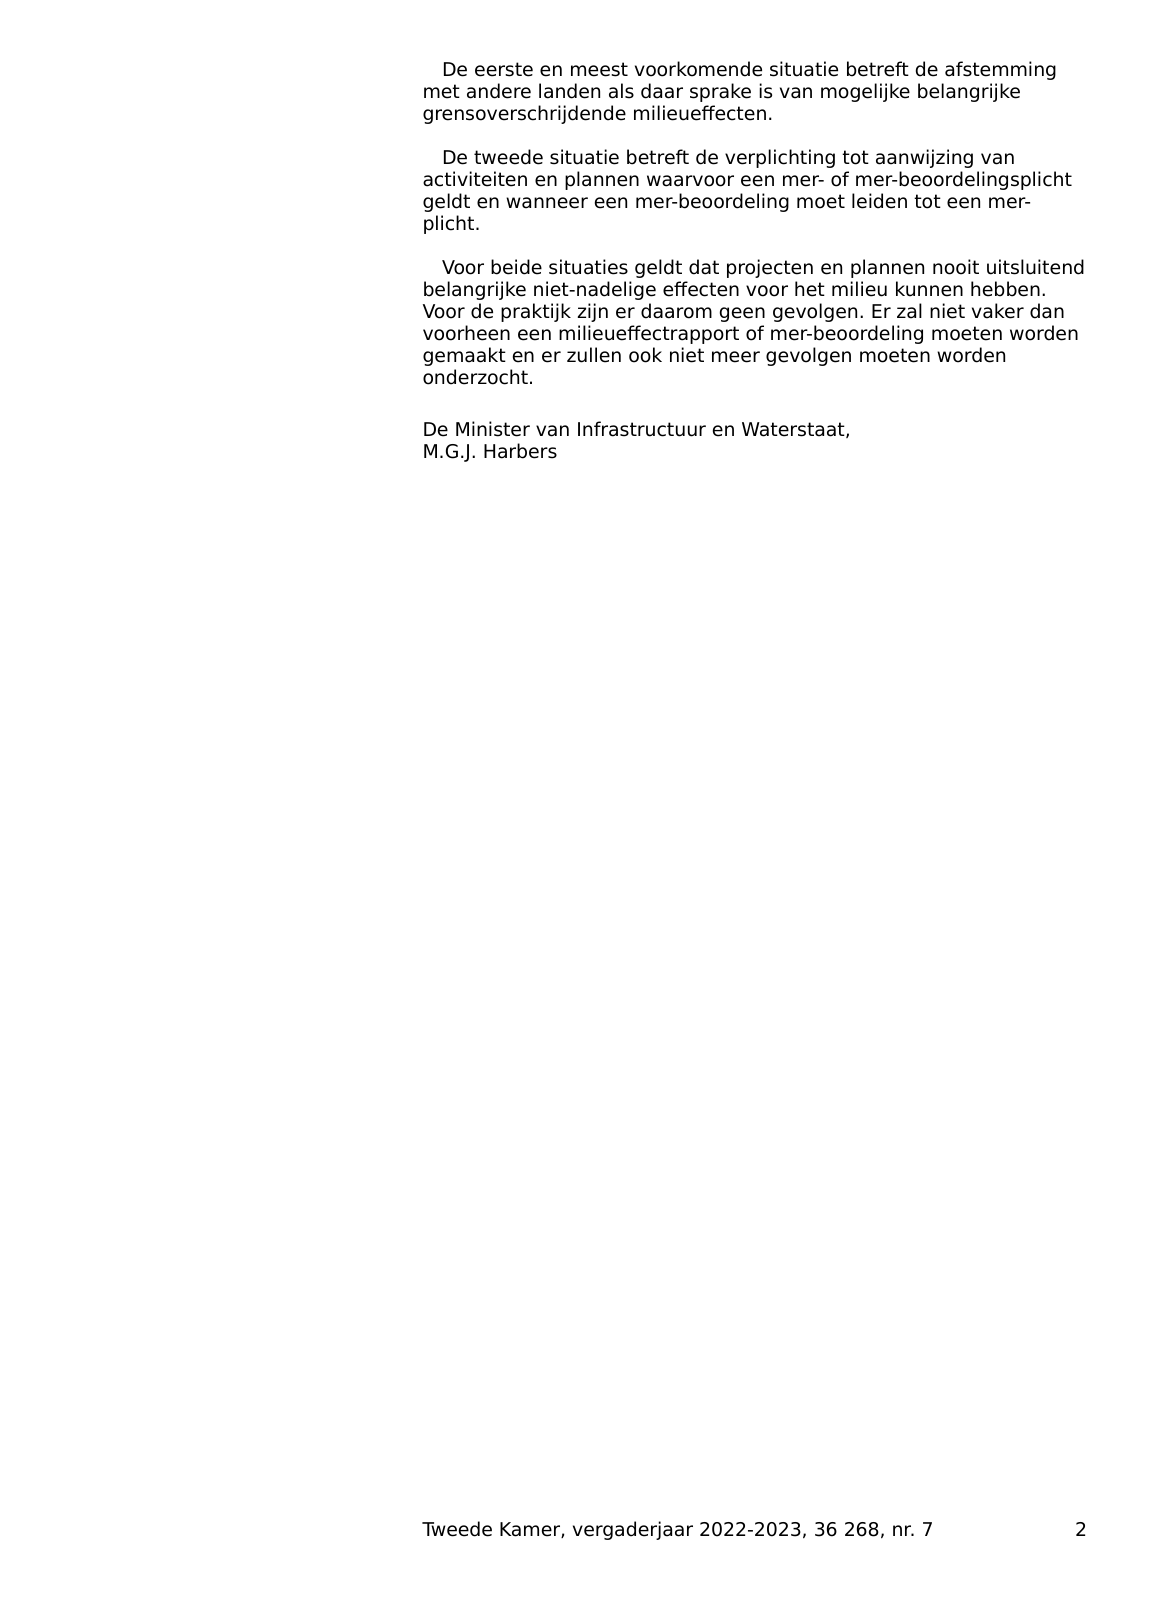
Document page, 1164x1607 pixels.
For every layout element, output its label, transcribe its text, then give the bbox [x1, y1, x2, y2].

text Voor beide situaties geldt dat projecten en plannen nooit uitsluitend belangrijke niet-nadelige effecten voor het milieu kunnen hebben. Voor de praktijk zijn er daarom geen gevolgen. Er zal niet vaker dan voorheen een milieueffectrapport of mer-beoordeling moeten worden gemaakt en er zullen ook niet meer gevolgen moeten worden onderzocht. [422, 257, 1087, 389]
text De Minister van Infrastructuur en Waterstaat, M.G.J. Harbers [422, 419, 1087, 463]
text De eerste en meest voorkomende situatie betreft de afstemming met andere landen als daar sprake is van mogelijke belangrijke grensoverschrijdende milieueffecten. [422, 59, 1087, 125]
text De tweede situatie betreft de verplichting tot aanwijzing van activiteiten en plannen waarvoor een mer- of mer-beoordelingsplicht geldt en wanneer een mer-beoordeling moet leiden tot een mer-plicht. [422, 147, 1087, 235]
